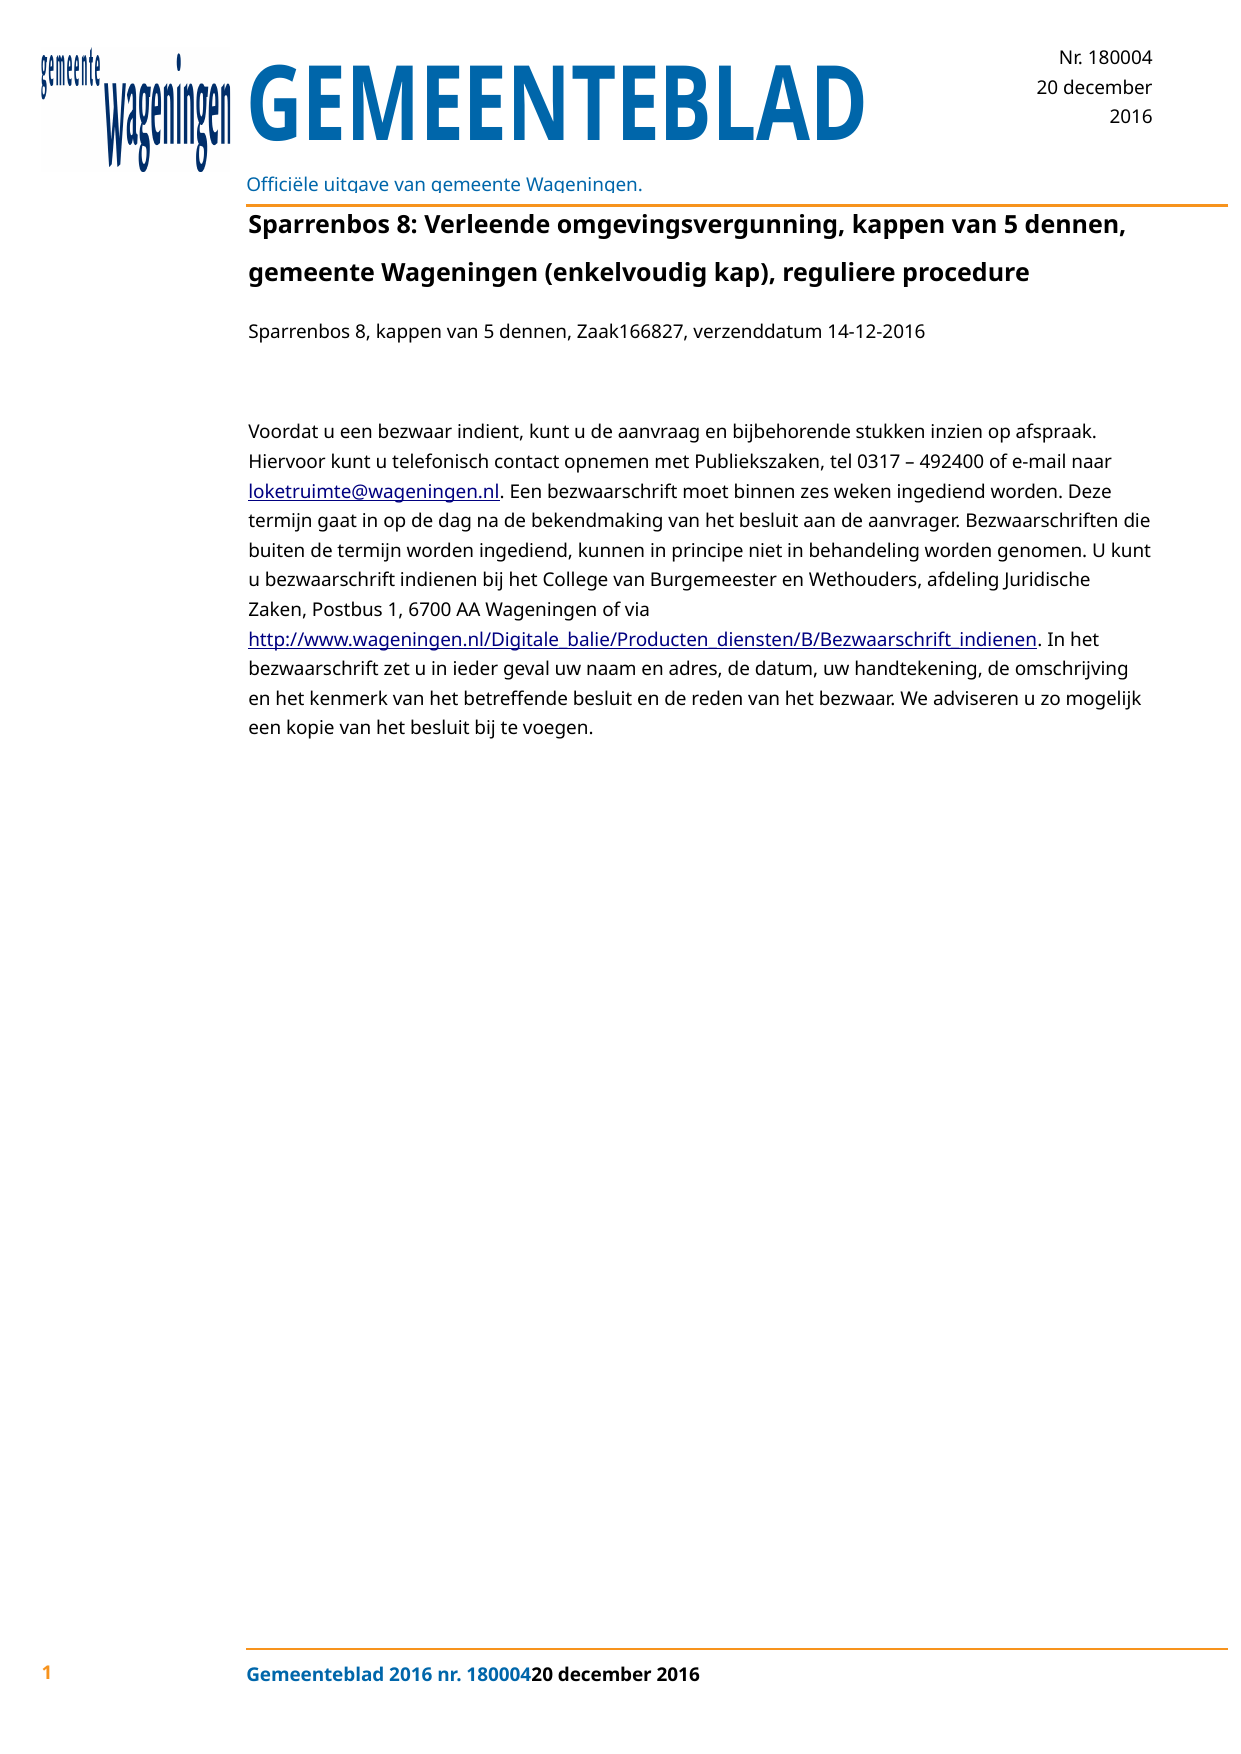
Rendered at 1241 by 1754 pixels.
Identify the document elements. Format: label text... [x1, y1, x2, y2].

picture [41, 47, 231, 172]
text Voordat u een bezwaar indient, kunt u de aanvraag en bijbehorende stukken inzien op afspraak. Hiervoor kunt u telefonisch contact opnemen met Publiekszaken, tel 0317 – 492400 of e-mail naar loketruimte@wageningen.nl. Een bezwaarschrift moet binnen zes weken ingediend worden. Deze termijn gaat in op de dag na de bekendmaking van het besluit aan de aanvrager. Bezwaarschriften die buiten de termijn worden ingediend, kunnen in principe niet in behandeling worden genomen. U kunt u bezwaarschrift indienen bij het College van Burgemeester en Wethouders, afdeling Juridische Zaken, Postbus 1, 6700 AA Wageningen of via http://www.wageningen.nl/Digitale_balie/Producten_diensten/B/Bezwaarschrift_indienen. In het bezwaarschrift zet u in ieder geval uw naam en adres, de datum, uw handtekening, de omschrijving en het kenmerk van het betreffende besluit en de reden van het bezwaar. We adviseren u zo mogelijk een kopie van het besluit bij te voegen. [248, 419, 1152, 740]
text Sparrenbos 8, kappen van 5 dennen, Zaak166827, verzenddatum 14-12-2016 [248, 318, 1152, 344]
text Sparrenbos 8: Verleende omgevingsvergunning, kappen van 5 dennen, gemeente Wageningen (enkelvoudig kap), reguliere procedure [248, 207, 1152, 288]
